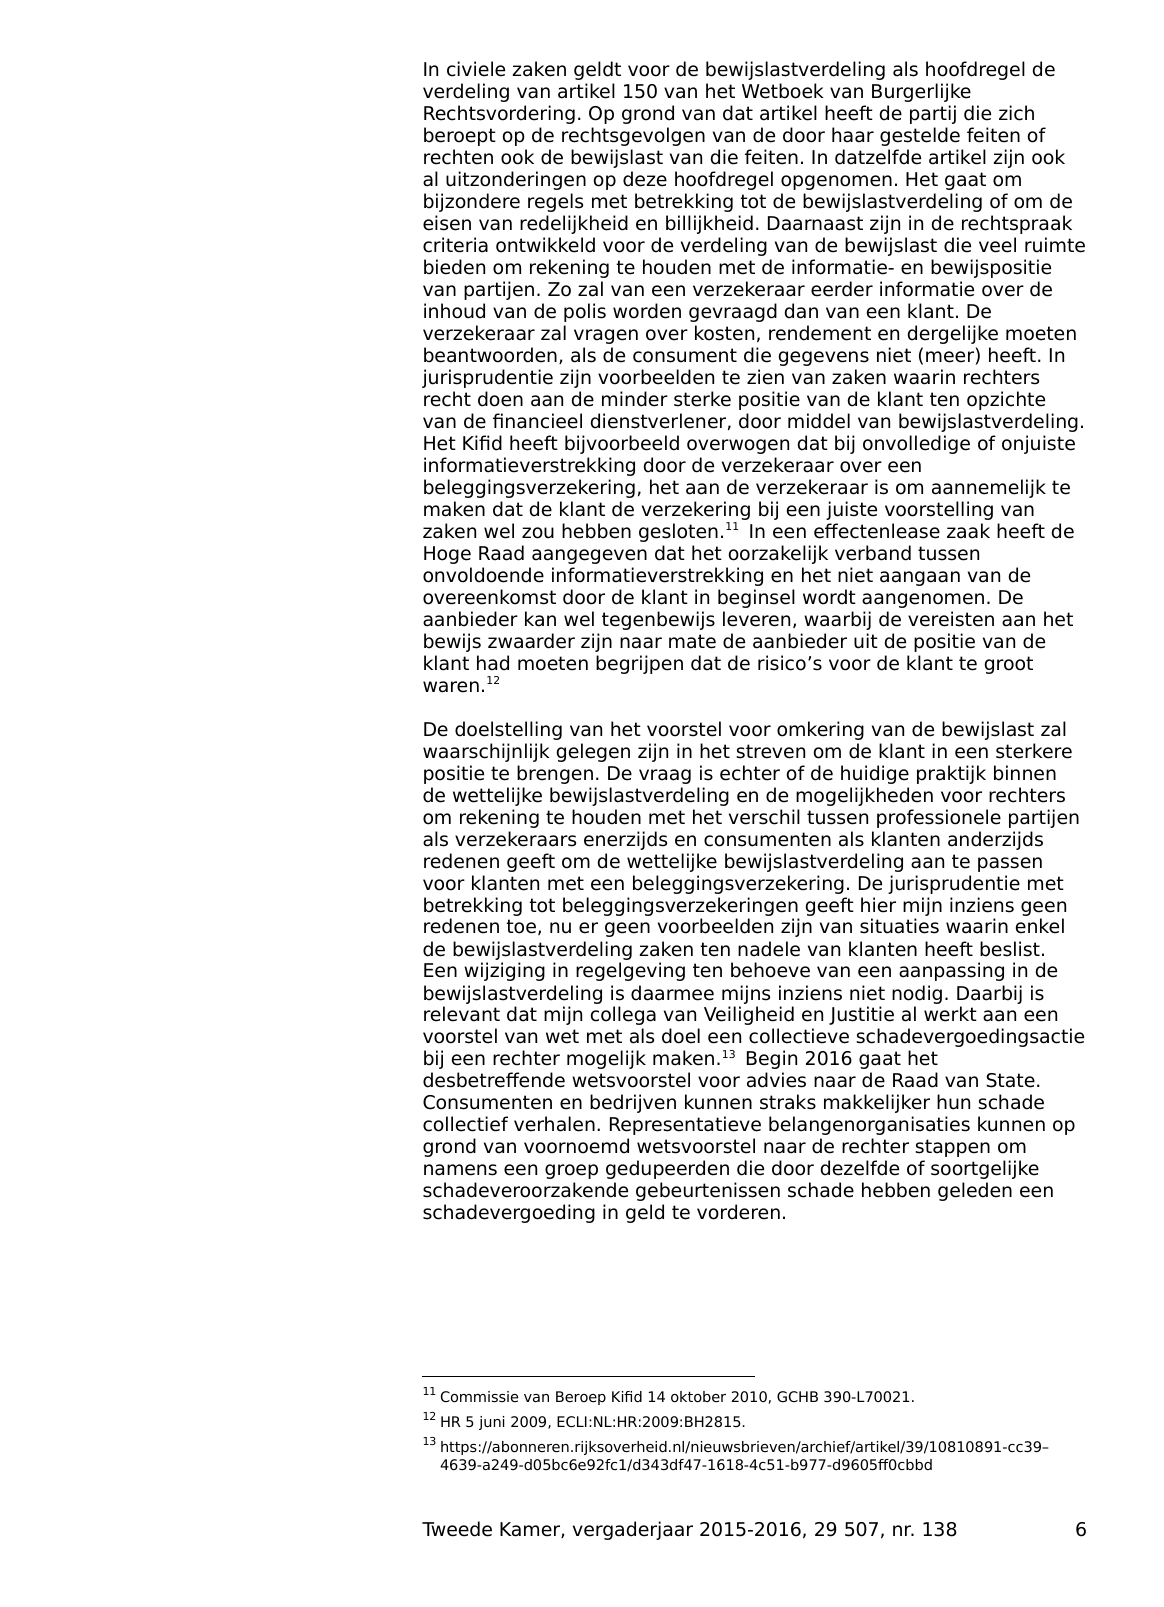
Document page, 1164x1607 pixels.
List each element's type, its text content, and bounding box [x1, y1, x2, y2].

text Commissie van Beroep Kifid 14 oktober 2010, GCHB 390-L70021. [422, 1385, 1087, 1407]
text In civiele zaken geldt voor de bewijslastverdeling als hoofdregel de verdeling van artikel 150 van het Wetboek van Burgerlijke Rechtsvordering. Op grond van dat artikel heeft de partij die zich beroept op de rechtsgevolgen van de door haar gestelde feiten of rechten ook de bewijslast van die feiten. In datzelfde artikel zijn ook al uitzonderingen op deze hoofdregel opgenomen. Het gaat om bijzondere regels met betrekking tot de bewijslastverdeling of om de eisen van redelijkheid en billijkheid. Daarnaast zijn in de rechtspraak criteria ontwikkeld voor de verdeling van de bewijslast die veel ruimte bieden om rekening te houden met de informatie- en bewijspositie van partijen. Zo zal van een verzekeraar eerder informatie over de inhoud van de polis worden gevraagd dan van een klant. De verzekeraar zal vragen over kosten, rendement en dergelijke moeten beantwoorden, als de consument die gegevens niet (meer) heeft. In jurisprudentie zijn voorbeelden te zien van zaken waarin rechters recht doen aan de minder sterke positie van de klant ten opzichte van de financieel dienstverlener, door middel van bewijslastverdeling. Het Kifid heeft bijvoorbeeld overwogen dat bij onvolledige of onjuiste informatieverstrekking door de verzekeraar over een beleggingsverzekering, het aan de verzekeraar is om aannemelijk te maken dat de klant de verzekering bij een juiste voorstelling van zaken wel zou hebben gesloten. In een effectenlease zaak heeft de Hoge Raad aangegeven dat het oorzakelijk verband tussen onvoldoende informatieverstrekking en het niet aangaan van de overeenkomst door de klant in beginsel wordt aangenomen. De aanbieder kan wel tegenbewijs leveren, waarbij de vereisten aan het bewijs zwaarder zijn naar mate de aanbieder uit de positie van de klant had moeten begrijpen dat de risico’s voor de klant te groot waren. [422, 59, 1087, 696]
text De doelstelling van het voorstel voor omkering van de bewijslast zal waarschijnlijk gelegen zijn in het streven om de klant in een sterkere positie te brengen. De vraag is echter of de huidige praktijk binnen de wettelijke bewijslastverdeling en de mogelijkheden voor rechters om rekening te houden met het verschil tussen professionele partijen als verzekeraars enerzijds en consumenten als klanten anderzijds redenen geeft om de wettelijke bewijslastverdeling aan te passen voor klanten met een beleggingsverzekering. De jurisprudentie met betrekking tot beleggingsverzekeringen geeft hier mijn inziens geen redenen toe, nu er geen voorbeelden zijn van situaties waarin enkel de bewijslastverdeling zaken ten nadele van klanten heeft beslist. Een wijziging in regelgeving ten behoeve van een aanpassing in de bewijslastverdeling is daarmee mijns inziens niet nodig. Daarbij is relevant dat mijn collega van Veiligheid en Justitie al werkt aan een voorstel van wet met als doel een collectieve schadevergoedingsactie bij een rechter mogelijk maken. Begin 2016 gaat het desbetreffende wetsvoorstel voor advies naar de Raad van State. Consumenten en bedrijven kunnen straks makkelijker hun schade collectief verhalen. Representatieve belangenorganisaties kunnen op grond van voornoemd wetsvoorstel naar de rechter stappen om namens een groep gedupeerden die door dezelfde of soortgelijke schadeveroorzakende gebeurtenissen schade hebben geleden een schadevergoeding in geld te vorderen. [422, 719, 1087, 1224]
text HR 5 juni 2009, ECLI:NL:HR:2009:BH2815. [422, 1410, 1087, 1432]
text https://abonneren.rijksoverheid.nl/nieuwsbrieven/archief/artikel/39/10810891-cc39–4639-a249-d05bc6e92fc1/d343df47-1618-4c51-b977-d9605ff0cbbd [422, 1435, 1087, 1474]
